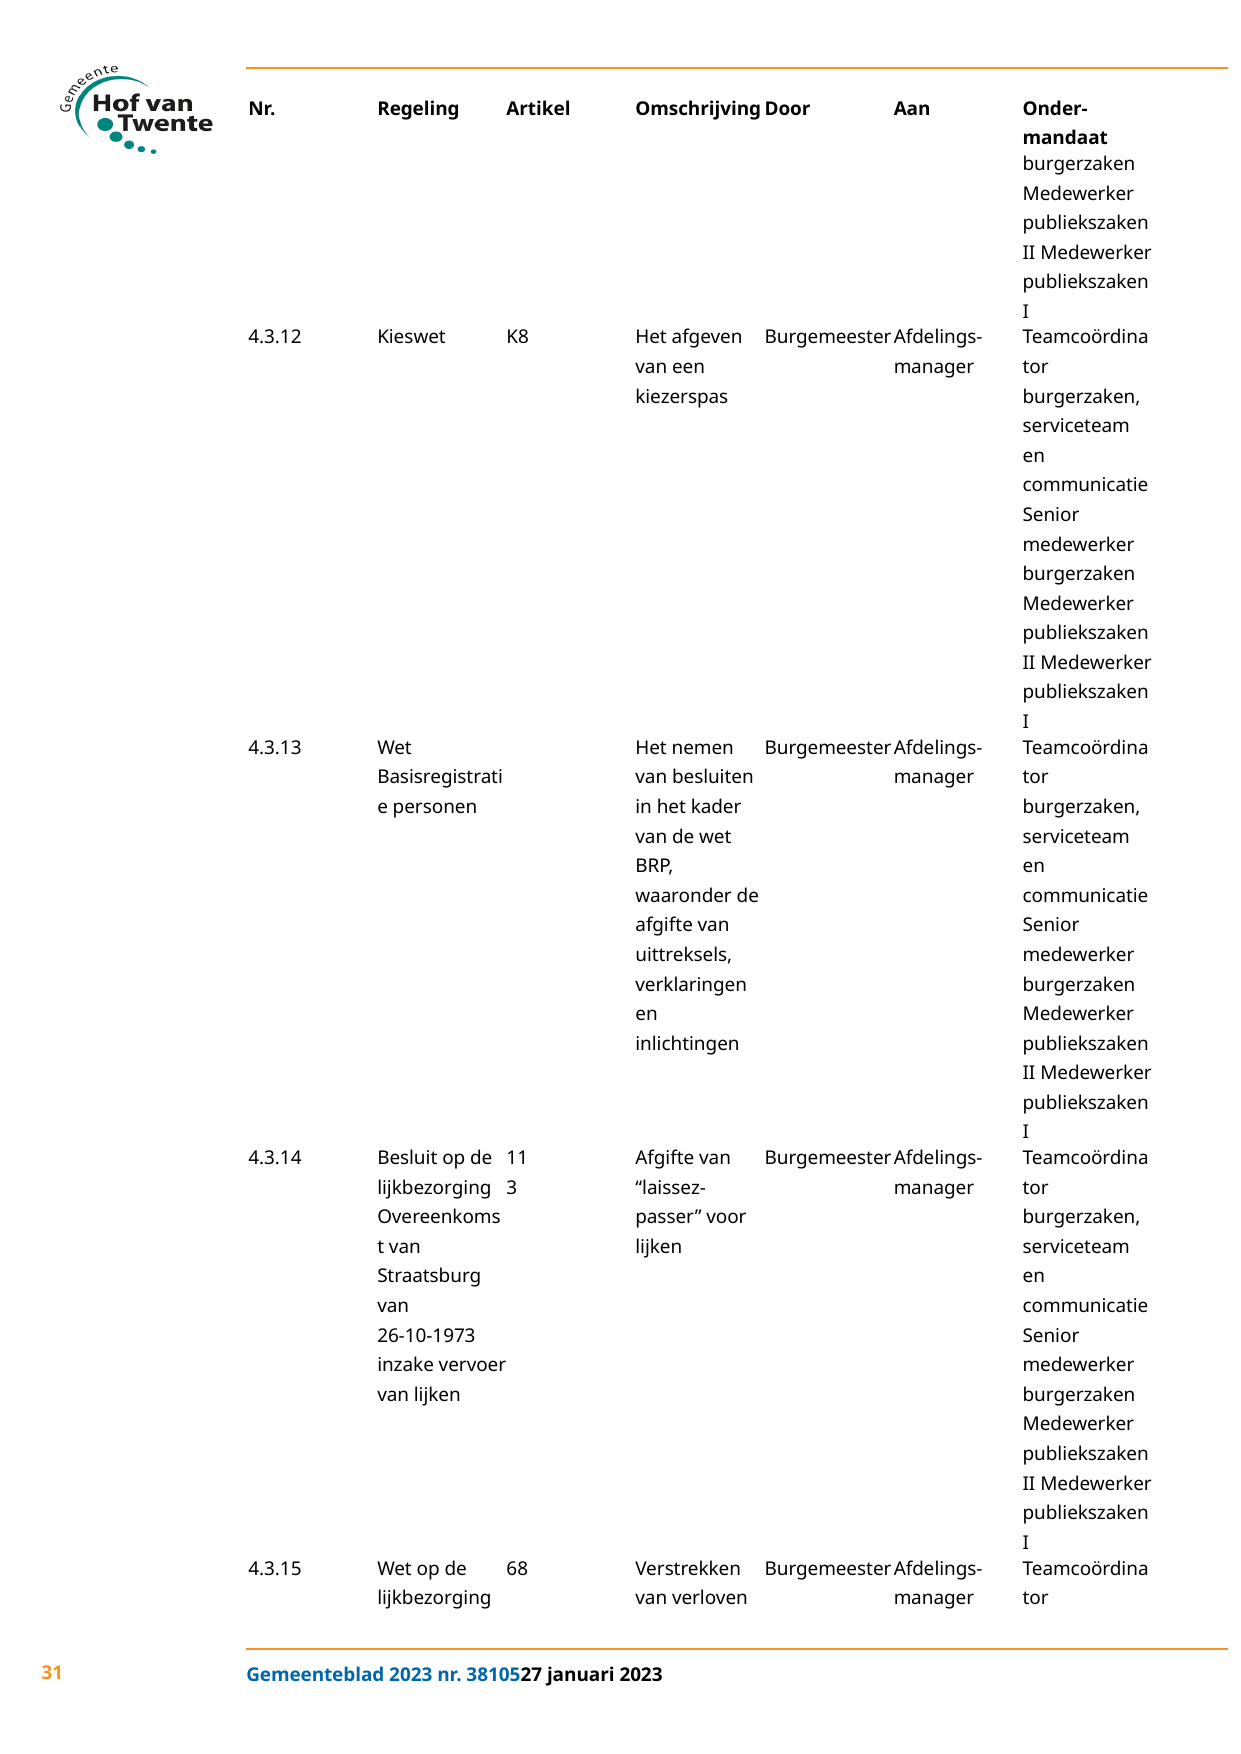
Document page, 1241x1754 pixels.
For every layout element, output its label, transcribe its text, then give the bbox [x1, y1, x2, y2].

table_cell [635, 150, 764, 324]
table_cell Het afgeven van een kiezerspas [635, 324, 764, 734]
table_header Omschrijving [635, 95, 764, 150]
table_cell Afdelings-manager [894, 324, 1022, 734]
table_header Artikel [506, 95, 635, 150]
table_header Door [764, 95, 893, 150]
table_cell 68 [506, 1555, 635, 1610]
table_cell Wet Basisregistratie personen [377, 734, 506, 1144]
table_cell Afgifte van “laissez-passer” voor lijken [635, 1144, 764, 1555]
table_cell Het nemen van besluiten in het kader van de wet BRP, waaronder de afgifte van uittreksels, verklaringen en inlichtingen [635, 734, 764, 1144]
table_cell Wet op de lijkbezorging [377, 1555, 506, 1610]
table_cell Besluit op de lijkbezorging Overeenkomst van Straatsburg van 26-10-1973 inzake vervoer van lijken [377, 1144, 506, 1555]
table_cell Burgemeester [764, 324, 893, 734]
table_cell [506, 150, 635, 324]
table_cell 4.3.12 [248, 324, 377, 734]
table_cell K8 [506, 324, 635, 734]
table_cell Afdelings-manager [894, 734, 1022, 1144]
table_cell 4.3.14 [248, 1144, 377, 1555]
table_cell 11 3 [506, 1144, 635, 1555]
table_cell [506, 734, 635, 1144]
table_cell Burgemeester [764, 1144, 893, 1555]
table_cell Kieswet [377, 324, 506, 734]
table_cell [764, 150, 893, 324]
picture [41, 47, 231, 172]
table_cell [377, 150, 506, 324]
table_header Regeling [377, 95, 506, 150]
table_cell Burgemeester [764, 734, 893, 1144]
table_cell Teamcoördinator burgerzaken, serviceteam en communicatie Senior medewerker burgerzaken Medewerker publiekszaken II Medewerker publiekszaken I [1023, 324, 1152, 734]
table_cell Teamcoördinator burgerzaken, serviceteam en communicatie Senior medewerker burgerzaken Medewerker publiekszaken II Medewerker publiekszaken I [1023, 1144, 1152, 1555]
table_header Nr. [248, 95, 377, 150]
table_cell [248, 150, 377, 324]
table_cell burgerzaken Medewerker publiekszaken II Medewerker publiekszaken I [1023, 150, 1152, 324]
table_cell Afdelings-manager [894, 1144, 1022, 1555]
table_cell 4.3.15 [248, 1555, 377, 1610]
table_cell Afdelings-manager [894, 1555, 1022, 1610]
table_cell Verstrekken van verloven [635, 1555, 764, 1610]
table_cell Teamcoördinator [1023, 1555, 1152, 1610]
table_header Aan [894, 95, 1022, 150]
table_cell [894, 150, 1022, 324]
table_cell 4.3.13 [248, 734, 377, 1144]
table_header Onder-mandaat [1023, 95, 1152, 150]
table_cell Teamcoördinator burgerzaken, serviceteam en communicatie Senior medewerker burgerzaken Medewerker publiekszaken II Medewerker publiekszaken I [1023, 734, 1152, 1144]
table_cell Burgemeester [764, 1555, 893, 1610]
